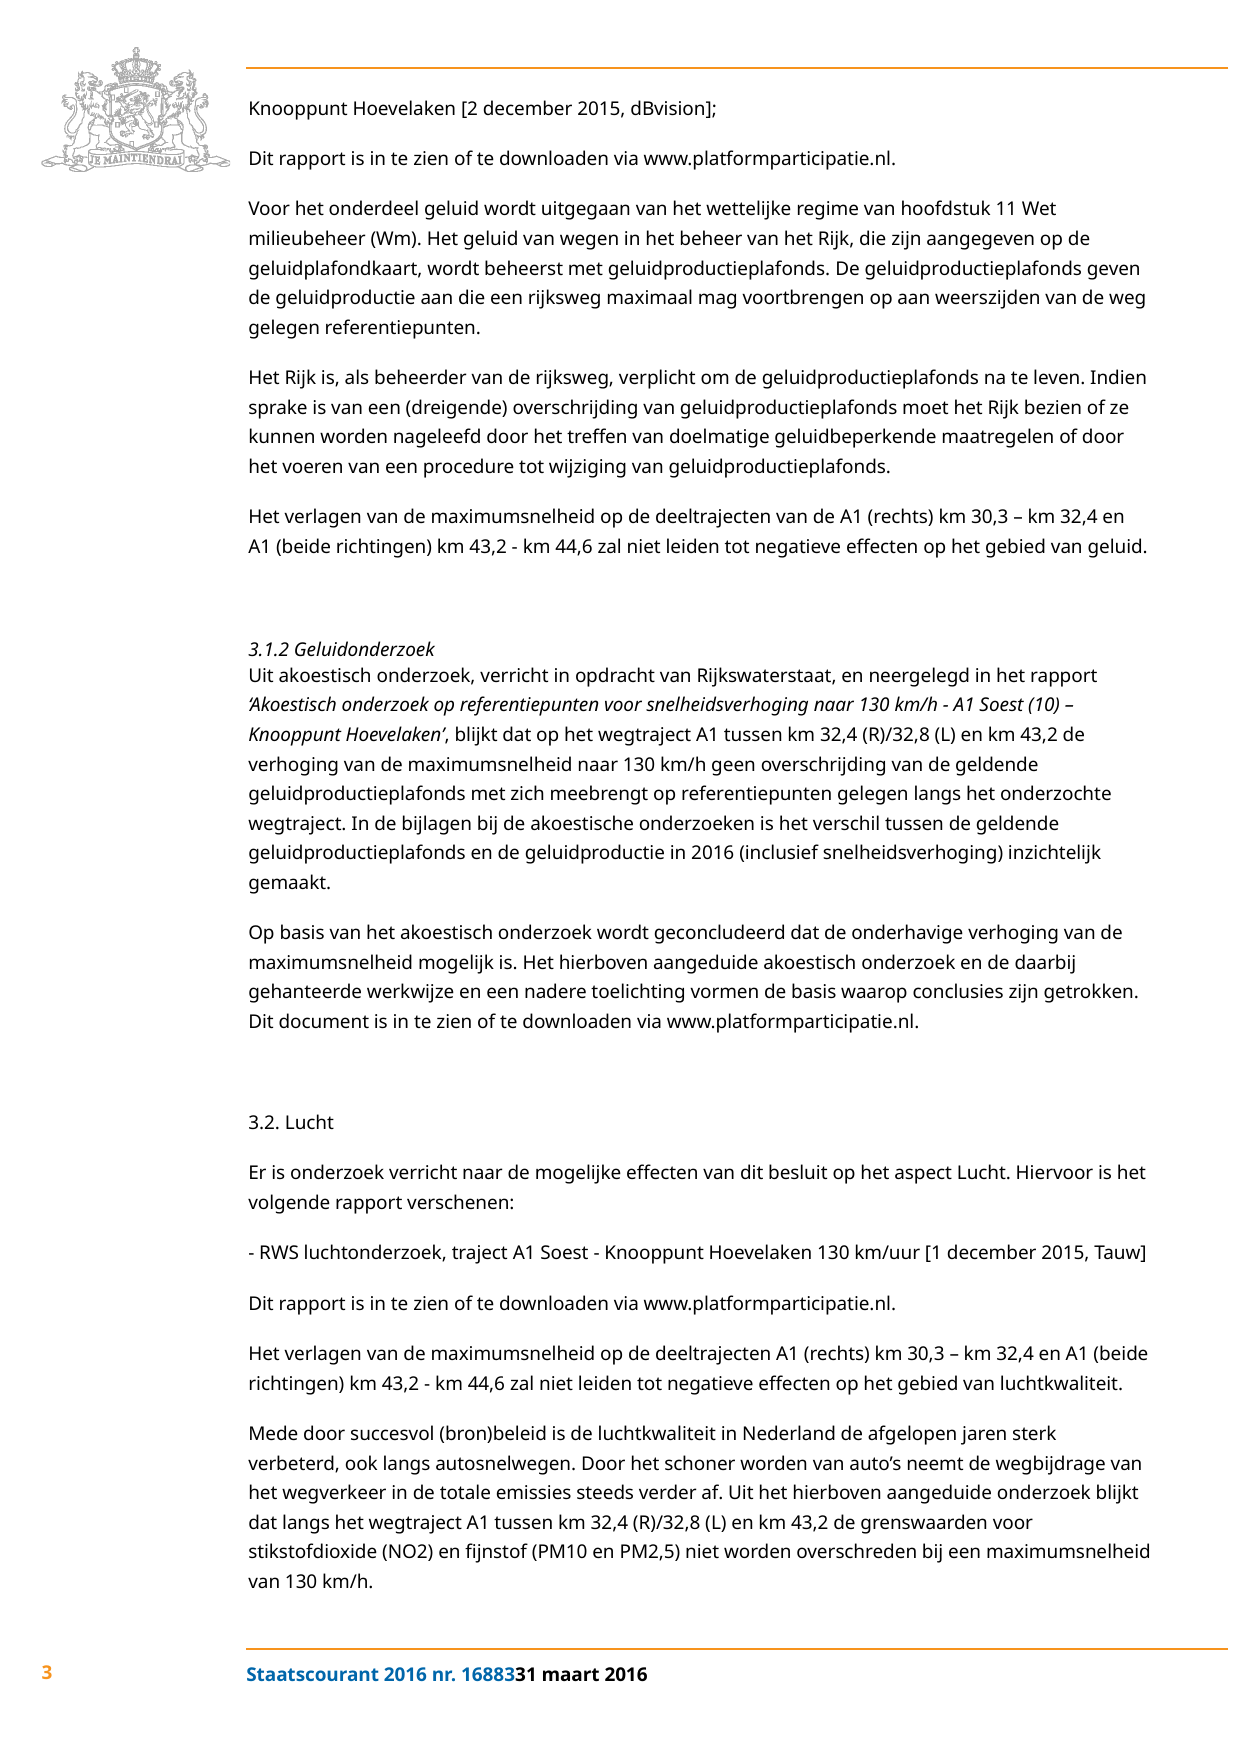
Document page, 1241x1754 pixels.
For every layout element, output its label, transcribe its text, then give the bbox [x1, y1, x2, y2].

text 3.1.2 Geluidonderzoek [248, 636, 1152, 662]
text - RWS luchtonderzoek, traject A1 Soest - Knooppunt Hoevelaken 130 km/uur [1 december 2015, Tauw] [248, 1239, 1152, 1265]
text Op basis van het akoestisch onderzoek wordt geconcludeerd dat de onderhavige verhoging van de maximumsnelheid mogelijk is. Het hierboven aangeduide akoestisch onderzoek en de daarbij gehanteerde werkwijze en een nadere toelichting vormen de basis waarop conclusies zijn getrokken. Dit document is in te zien of te downloaden via www.platformparticipatie.nl. [248, 919, 1152, 1034]
text Uit akoestisch onderzoek, verricht in opdracht van Rijkswaterstaat, en neergelegd in het rapport ‘Akoestisch onderzoek op referentiepunten voor snelheidsverhoging naar 130 km/h - A1 Soest (10) – Knooppunt Hoevelaken’, blijkt dat op het wegtraject A1 tussen km 32,4 (R)/32,8 (L) en km 43,2 de verhoging van de maximumsnelheid naar 130 km/h geen overschrijding van de geldende geluidproductieplafonds met zich meebrengt op referentiepunten gelegen langs het onderzochte wegtraject. In de bijlagen bij de akoestische onderzoeken is het verschil tussen de geldende geluidproductieplafonds en de geluidproductie in 2016 (inclusief snelheidsverhoging) inzichtelijk gemaakt. [248, 662, 1152, 895]
text Mede door succesvol (bron)beleid is de luchtkwaliteit in Nederland de afgelopen jaren sterk verbeterd, ook langs autosnelwegen. Door het schoner worden van auto’s neemt de wegbijdrage van het wegverkeer in de totale emissies steeds verder af. Uit het hierboven aangeduide onderzoek blijkt dat langs het wegtraject A1 tussen km 32,4 (R)/32,8 (L) en km 43,2 de grenswaarden voor stikstofdioxide (NO2) en fijnstof (PM10 en PM2,5) niet worden overschreden bij een maximumsnelheid van 130 km/h. [248, 1420, 1152, 1594]
picture [41, 47, 231, 172]
text 3.2. Lucht [248, 1109, 1152, 1135]
text Dit rapport is in te zien of te downloaden via www.platformparticipatie.nl. [248, 1290, 1152, 1316]
text Het Rijk is, als beheerder van de rijksweg, verplicht om de geluidproductieplafonds na te leven. Indien sprake is van een (dreigende) overschrijding van geluidproductieplafonds moet het Rijk bezien of ze kunnen worden nageleefd door het treffen van doelmatige geluidbeperkende maatregelen of door het voeren van een procedure tot wijziging van geluidproductieplafonds. [248, 364, 1152, 479]
text Er is onderzoek verricht naar de mogelijke effecten van dit besluit op het aspect Lucht. Hiervoor is het volgende rapport verschenen: [248, 1159, 1152, 1215]
text Dit rapport is in te zien of te downloaden via www.platformparticipatie.nl. [248, 145, 1152, 171]
text Voor het onderdeel geluid wordt uitgegaan van het wettelijke regime van hoofdstuk 11 Wet milieubeheer (Wm). Het geluid van wegen in het beheer van het Rijk, die zijn aangegeven op de geluidplafondkaart, wordt beheerst met geluidproductieplafonds. De geluidproductieplafonds geven de geluidproductie aan die een rijksweg maximaal mag voortbrengen op aan weerszijden van de weg gelegen referentiepunten. [248, 196, 1152, 340]
text Knooppunt Hoevelaken [2 december 2015, dBvision]; [248, 95, 1152, 121]
text Het verlagen van de maximumsnelheid op de deeltrajecten A1 (rechts) km 30,3 – km 32,4 en A1 (beide richtingen) km 43,2 - km 44,6 zal niet leiden tot negatieve effecten op het gebied van luchtkwaliteit. [248, 1340, 1152, 1396]
text Het verlagen van de maximumsnelheid op de deeltrajecten van de A1 (rechts) km 30,3 – km 32,4 en A1 (beide richtingen) km 43,2 - km 44,6 zal niet leiden tot negatieve effecten op het gebied van geluid. [248, 503, 1152, 559]
